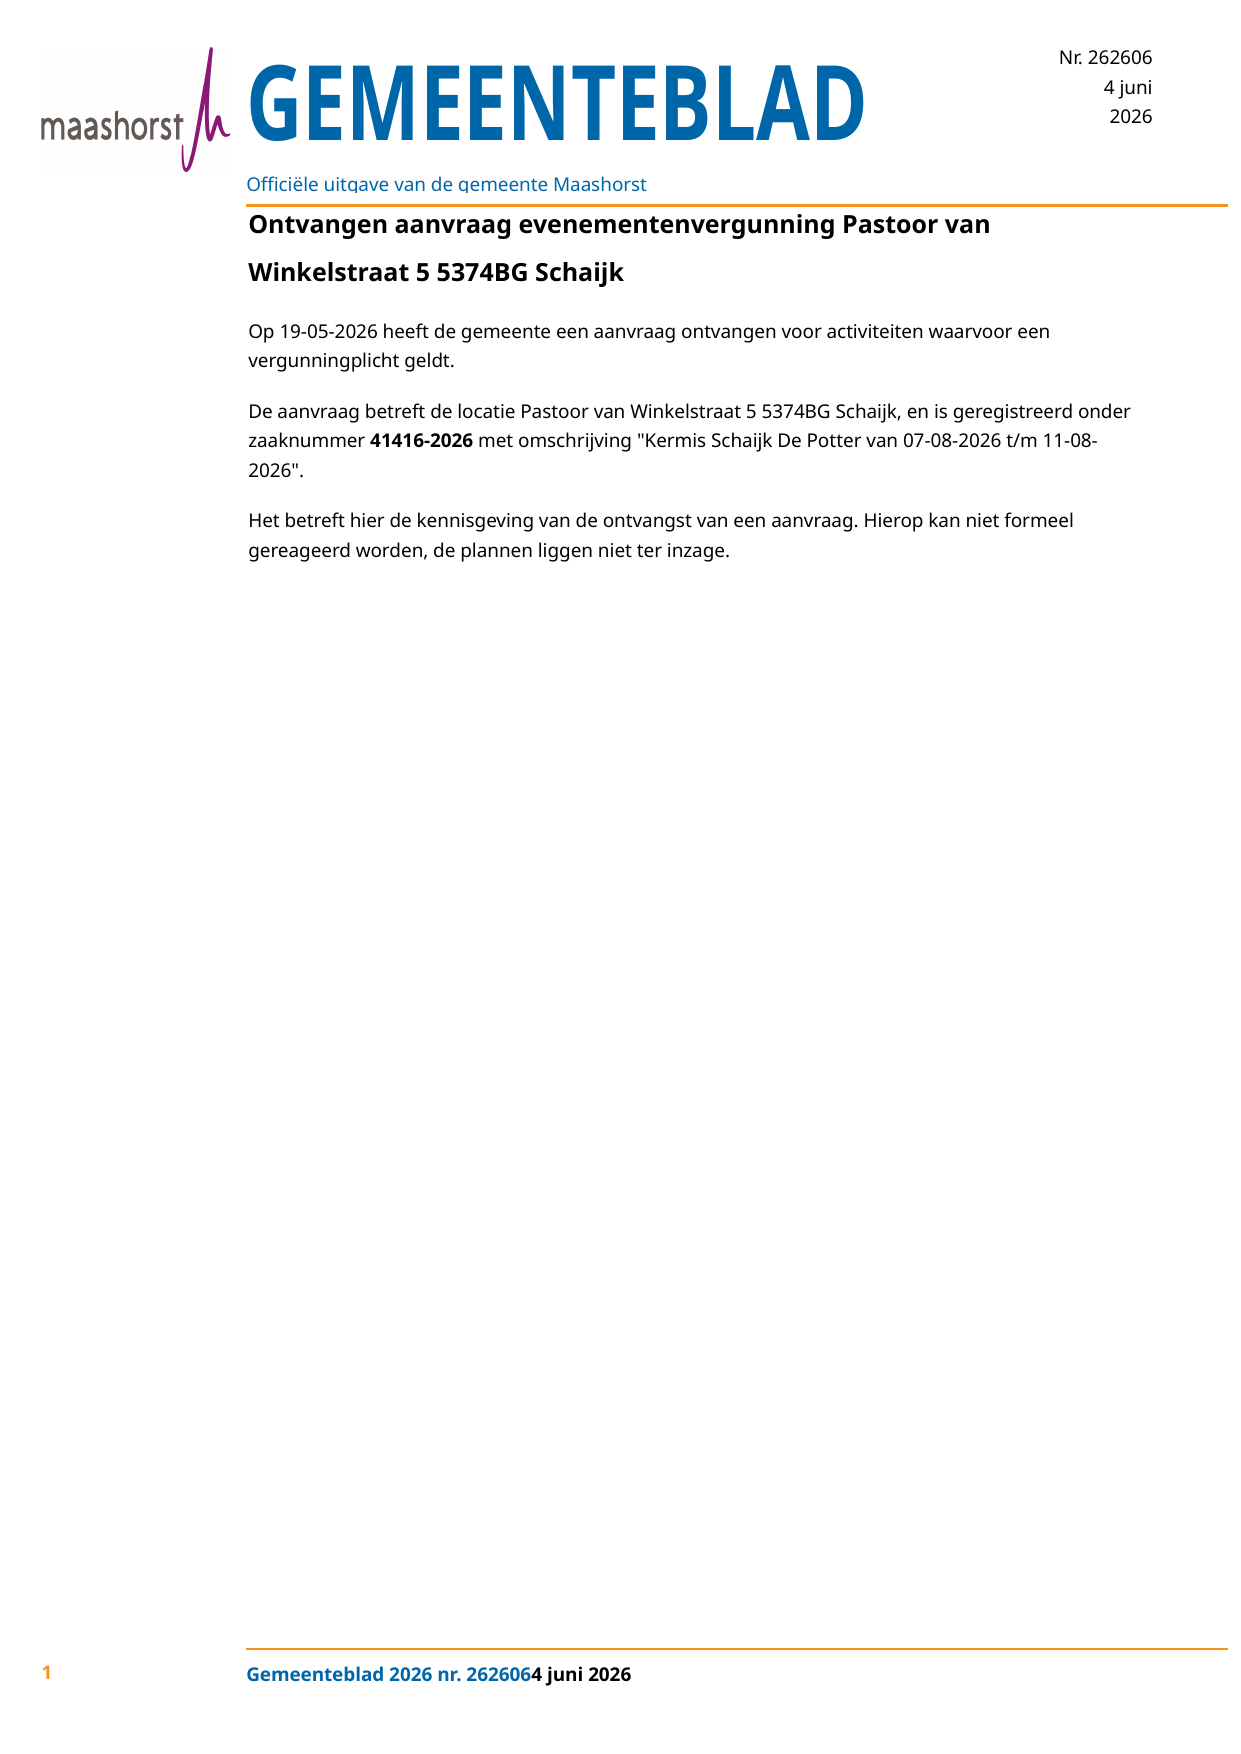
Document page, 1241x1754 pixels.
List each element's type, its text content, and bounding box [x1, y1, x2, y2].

text De aanvraag betreft de locatie Pastoor van Winkelstraat 5 5374BG Schaijk, en is geregistreerd onder zaaknummer 41416-2026 met omschrijving "Kermis Schaijk De Potter van 07-08-2026 t/m 11-08-2026". [248, 398, 1152, 483]
text Het betreft hier de kennisgeving van de ontvangst van een aanvraag. Hierop kan niet formeel gereageerd worden, de plannen liggen niet ter inzage. [248, 507, 1152, 563]
picture [41, 47, 231, 172]
text Op 19-05-2026 heeft de gemeente een aanvraag ontvangen voor activiteiten waarvoor een vergunningplicht geldt. [248, 318, 1152, 373]
text Ontvangen aanvraag evenementenvergunning Pastoor van Winkelstraat 5 5374BG Schaijk [248, 207, 1152, 288]
